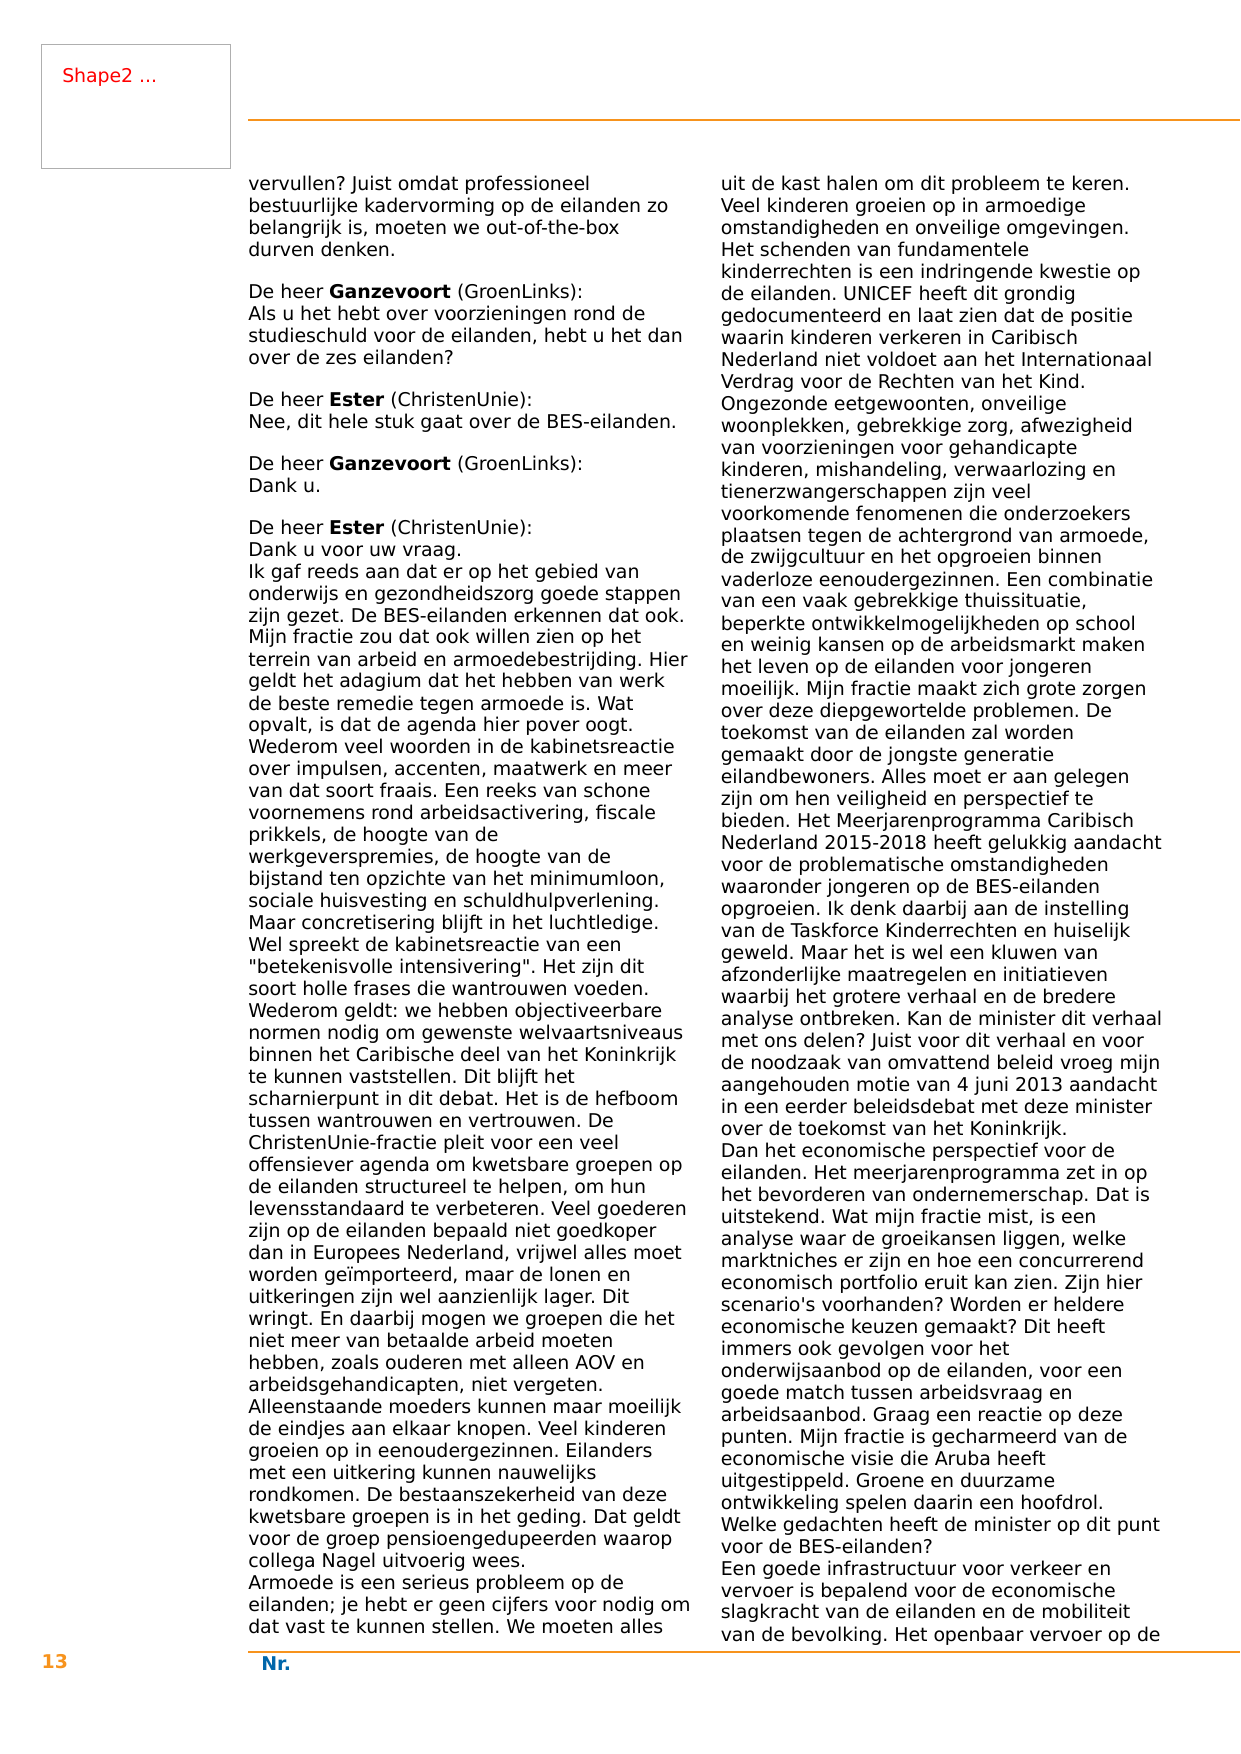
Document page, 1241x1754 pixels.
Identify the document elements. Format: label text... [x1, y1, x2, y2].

text Een goede infrastructuur voor verkeer en vervoer is bepalend voor de economische slagkracht van de eilanden en de mobiliteit van de bevolking. Het openbaar vervoer op de [721, 1557, 1163, 1645]
text Dan het economische perspectief voor de eilanden. Het meerjarenprogramma zet in op het bevorderen van ondernemerschap. Dat is uitstekend. Wat mijn fractie mist, is een analyse waar de groeikansen liggen, welke marktniches er zijn en hoe een concurrerend economisch portfolio eruit kan zien. Zijn hier scenario's voorhanden? Worden er heldere economische keuzen gemaakt? Dit heeft immers ook gevolgen voor het onderwijsaanbod op de eilanden, voor een goede match tussen arbeidsvraag en arbeidsaanbod. Graag een reactie op deze punten. Mijn fractie is gecharmeerd van de economische visie die Aruba heeft uitgestippeld. Groene en duurzame ontwikkeling spelen daarin een hoofdrol. Welke gedachten heeft de minister op dit punt voor de BES-eilanden? [721, 1140, 1163, 1557]
text Ik gaf reeds aan dat er op het gebied van onderwijs en gezondheidszorg goede stappen zijn gezet. De BES-eilanden erkennen dat ook. Mijn fractie zou dat ook willen zien op het terrein van arbeid en armoedebestrijding. Hier geldt het adagium dat het hebben van werk de beste remedie tegen armoede is. Wat opvalt, is dat de agenda hier pover oogt. Wederom veel woorden in de kabinetsreactie over impulsen, accenten, maatwerk en meer van dat soort fraais. Een reeks van schone voornemens rond arbeidsactivering, fiscale prikkels, de hoogte van de werkgeverspremies, de hoogte van de bijstand ten opzichte van het minimumloon, sociale huisvesting en schuldhulpverlening. Maar concretisering blijft in het luchtledige. Wel spreekt de kabinetsreactie van een "betekenisvolle intensivering". Het zijn dit soort holle frases die wantrouwen voeden. Wederom geldt: we hebben objectiveerbare normen nodig om gewenste welvaartsniveaus binnen het Caribische deel van het Koninkrijk te kunnen vaststellen. Dit blijft het scharnierpunt in dit debat. Het is de hefboom tussen wantrouwen en vertrouwen. De ChristenUnie-fractie pleit voor een veel offensiever agenda om kwetsbare groepen op de eilanden structureel te helpen, om hun levensstandaard te verbeteren. Veel goederen zijn op de eilanden bepaald niet goedkoper dan in Europees Nederland, vrijwel alles moet worden geïmporteerd, maar de lonen en uitkeringen zijn wel aanzienlijk lager. Dit wringt. En daarbij mogen we groepen die het niet meer van betaalde arbeid moeten hebben, zoals ouderen met alleen AOV en arbeidsgehandicapten, niet vergeten. Alleenstaande moeders kunnen maar moeilijk de eindjes aan elkaar knopen. Veel kinderen groeien op in eenoudergezinnen. Eilanders met een uitkering kunnen nauwelijks rondkomen. De bestaanszekerheid van deze kwetsbare groepen is in het geding. Dat geldt voor de groep pensioengedupeerden waarop collega Nagel uitvoerig wees. [248, 561, 691, 1572]
text vervullen? Juist omdat professioneel bestuurlijke kadervorming op de eilanden zo belangrijk is, moeten we out-of-the-box durven denken. [248, 173, 691, 261]
text Nee, dit hele stuk gaat over de BES-eilanden. [248, 411, 691, 433]
text Dank u voor uw vraag. [248, 538, 691, 561]
text uit de kast halen om dit probleem te keren. Veel kinderen groeien op in armoedige omstandigheden en onveilige omgevingen. Het schenden van fundamentele kinderrechten is een indringende kwestie op de eilanden. UNICEF heeft dit grondig gedocumenteerd en laat zien dat de positie waarin kinderen verkeren in Caribisch Nederland niet voldoet aan het Internationaal Verdrag voor de Rechten van het Kind. Ongezonde eetgewoonten, onveilige woonplekken, gebrekkige zorg, afwezigheid van voorzieningen voor gehandicapte kinderen, mishandeling, verwaarlozing en tienerzwangerschappen zijn veel voorkomende fenomenen die onderzoekers plaatsen tegen de achtergrond van armoede, de zwijgcultuur en het opgroeien binnen vaderloze eenoudergezinnen. Een combinatie van een vaak gebrekkige thuissituatie, beperkte ontwikkelmogelijkheden op school en weinig kansen op de arbeidsmarkt maken het leven op de eilanden voor jongeren moeilijk. Mijn fractie maakt zich grote zorgen over deze diepgewortelde problemen. De toekomst van de eilanden zal worden gemaakt door de jongste generatie eilandbewoners. Alles moet er aan gelegen zijn om hen veiligheid en perspectief te bieden. Het Meerjarenprogramma Caribisch Nederland 2015-2018 heeft gelukkig aandacht voor de problematische omstandigheden waaronder jongeren op de BES-eilanden opgroeien. Ik denk daarbij aan de instelling van de Taskforce Kinderrechten en huiselijk geweld. Maar het is wel een kluwen van afzonderlijke maatregelen en initiatieven waarbij het grotere verhaal en de bredere analyse ontbreken. Kan de minister dit verhaal met ons delen? Juist voor dit verhaal en voor de noodzaak van omvattend beleid vroeg mijn aangehouden motie van 4 juni 2013 aandacht in een eerder beleidsdebat met deze minister over de toekomst van het Koninkrijk. [721, 173, 1163, 1140]
text De heer Ester (ChristenUnie): [248, 517, 691, 538]
text De heer Ganzevoort (GroenLinks): [248, 281, 691, 303]
text De heer Ester (ChristenUnie): [248, 389, 691, 411]
text Dank u. [248, 474, 691, 497]
text Als u het hebt over voorzieningen rond de studieschuld voor de eilanden, hebt u het dan over de zes eilanden? [248, 303, 691, 369]
text Armoede is een serieus probleem op de eilanden; je hebt er geen cijfers voor nodig om dat vast te kunnen stellen. We moeten alles [248, 1572, 691, 1637]
text De heer Ganzevoort (GroenLinks): [248, 453, 691, 474]
